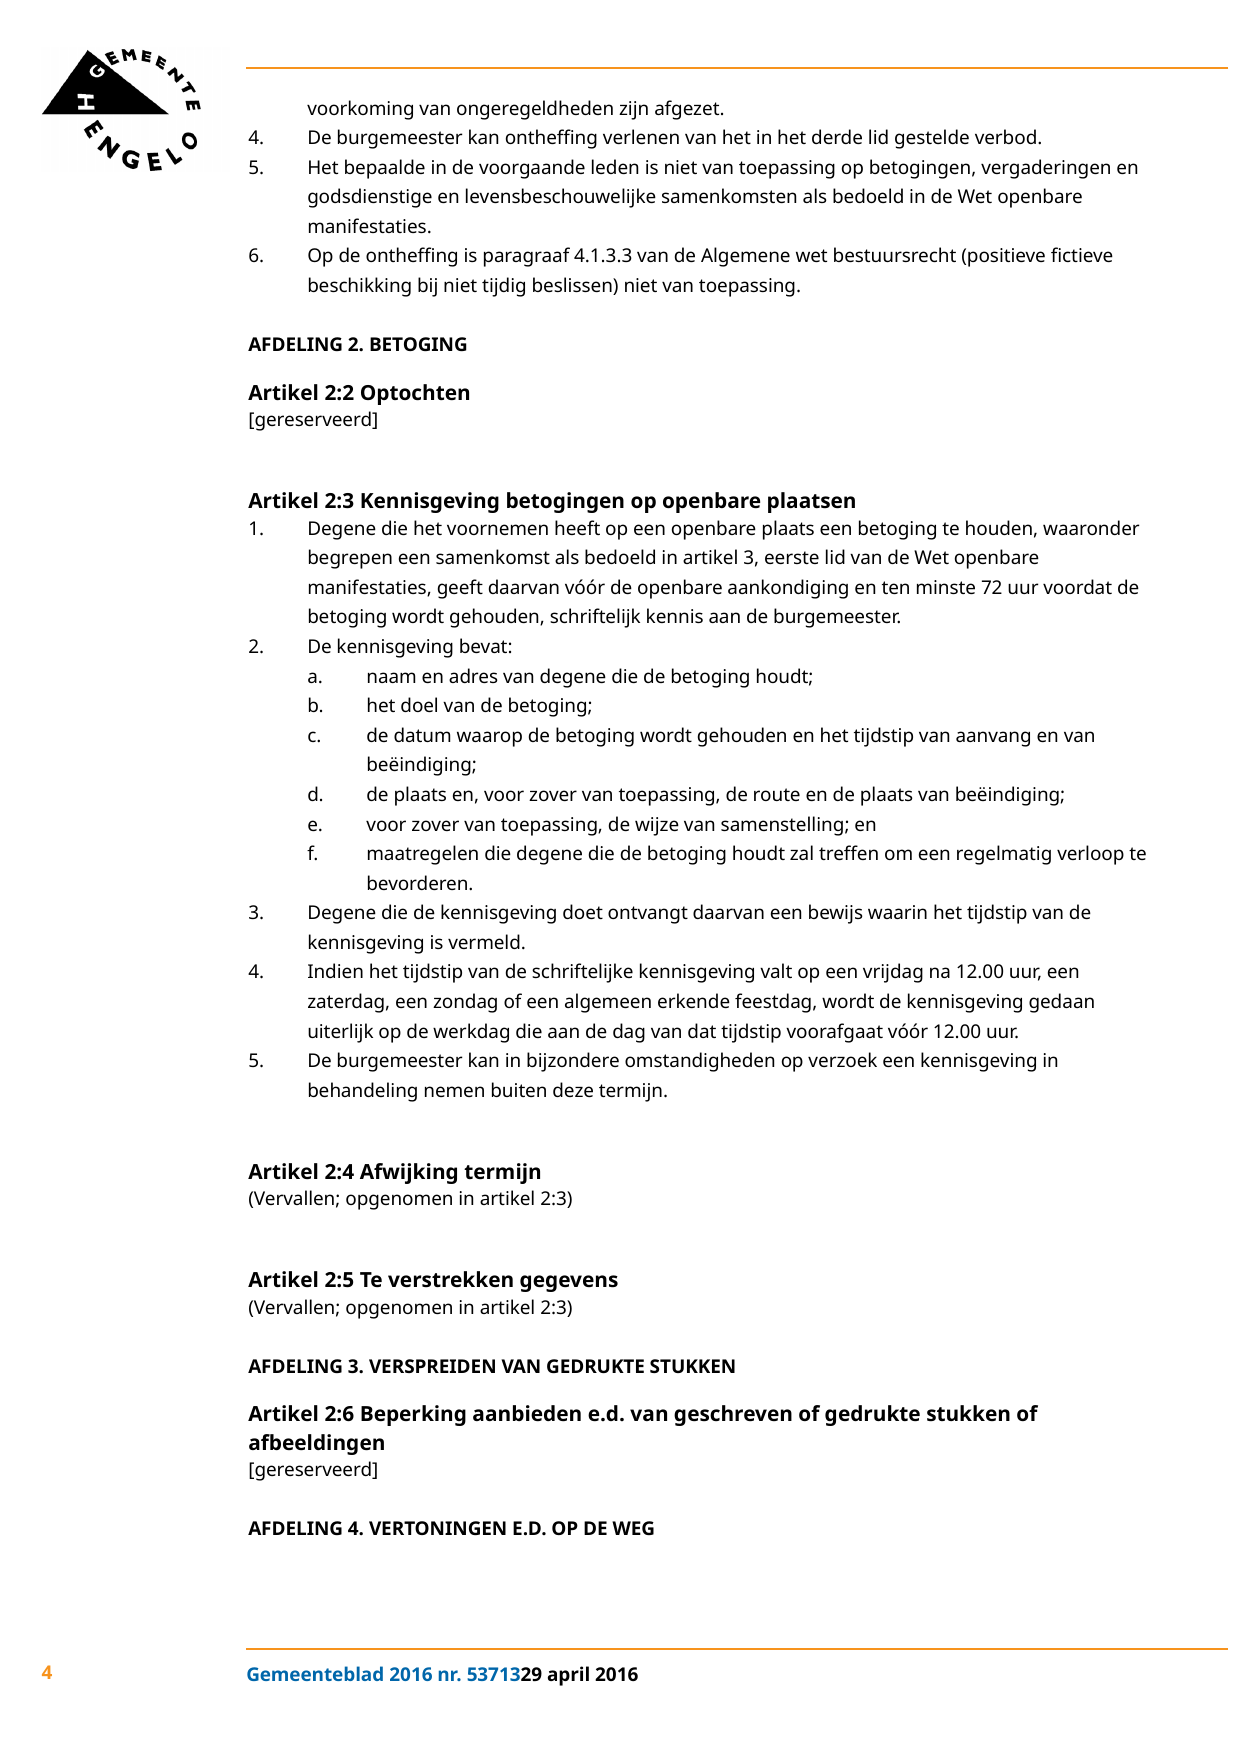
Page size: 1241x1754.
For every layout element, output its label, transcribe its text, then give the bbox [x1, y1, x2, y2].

list Het bepaalde in de voorgaande leden is niet van toepassing op betogingen, vergaderingen en godsdienstige en levensbeschouwelijke samenkomsten als bedoeld in de Wet openbare manifestaties. [248, 154, 1152, 239]
list Op de ontheffing is paragraaf 4.1.3.3 van de Algemene wet bestuursrecht (positieve fictieve beschikking bij niet tijdig beslissen) niet van toepassing. [248, 243, 1152, 298]
list Degene die het voornemen heeft op een openbare plaats een betoging te houden, waaronder begrepen een samenkomst als bedoeld in artikel 3, eerste lid van de Wet openbare manifestaties, geeft daarvan vóór de openbare aankondiging en ten minste 72 uur voordat de betoging wordt gehouden, schriftelijk kennis aan de burgemeester. [248, 515, 1152, 629]
list voorkoming van ongeregeldheden zijn afgezet. [248, 95, 1152, 121]
list Indien het tijdstip van de schriftelijke kennisgeving valt op een vrijdag na 12.00 uur, een zaterdag, een zondag of een algemeen erkende feestdag, wordt de kennisgeving gedaan uiterlijk op de werkdag die aan de dag van dat tijdstip voorafgaat vóór 12.00 uur. [248, 959, 1152, 1043]
list de datum waarop de betoging wordt gehouden en het tijdstip van aanvang en van beëindiging; [307, 722, 1152, 777]
picture [41, 47, 231, 172]
text Artikel 2:6 Beperking aanbieden e.d. van geschreven of gedrukte stukken of afbeeldingen [248, 1399, 1152, 1456]
text (Vervallen; opgenomen in artikel 2:3) [248, 1185, 1152, 1211]
text AFDELING 4. VERTONINGEN E.D. OP DE WEG [248, 1516, 1152, 1541]
list De burgemeester kan ontheffing verlenen van het in het derde lid gestelde verbod. [248, 124, 1152, 150]
list voor zover van toepassing, de wijze van samenstelling; en [307, 811, 1152, 836]
text Artikel 2:3 Kennisgeving betogingen op openbare plaatsen [248, 486, 1152, 515]
list maatregelen die degene die de betoging houdt zal treffen om een regelmatig verloop te bevorderen. [307, 840, 1152, 896]
text [gereserveerd] [248, 406, 1152, 432]
list De kennisgeving bevat: [248, 633, 1152, 659]
text (Vervallen; opgenomen in artikel 2:3) [248, 1294, 1152, 1319]
text AFDELING 2. BETOGING [248, 331, 1152, 357]
text AFDELING 3. VERSPREIDEN VAN GEDRUKTE STUKKEN [248, 1353, 1152, 1379]
list De burgemeester kan in bijzondere omstandigheden op verzoek een kennisgeving in behandeling nemen buiten deze termijn. [248, 1047, 1152, 1103]
text [gereserveerd] [248, 1456, 1152, 1482]
list het doel van de betoging; [307, 692, 1152, 718]
list de plaats en, voor zover van toepassing, de route en de plaats van beëindiging; [307, 781, 1152, 807]
list naam en adres van degene die de betoging houdt; [307, 663, 1152, 688]
list Degene die de kennisgeving doet ontvangt daarvan een bewijs waarin het tijdstip van de kennisgeving is vermeld. [248, 899, 1152, 955]
text Artikel 2:5 Te verstrekken gegevens [248, 1265, 1152, 1294]
text Artikel 2:2 Optochten [248, 378, 1152, 406]
text Artikel 2:4 Afwijking termijn [248, 1157, 1152, 1185]
